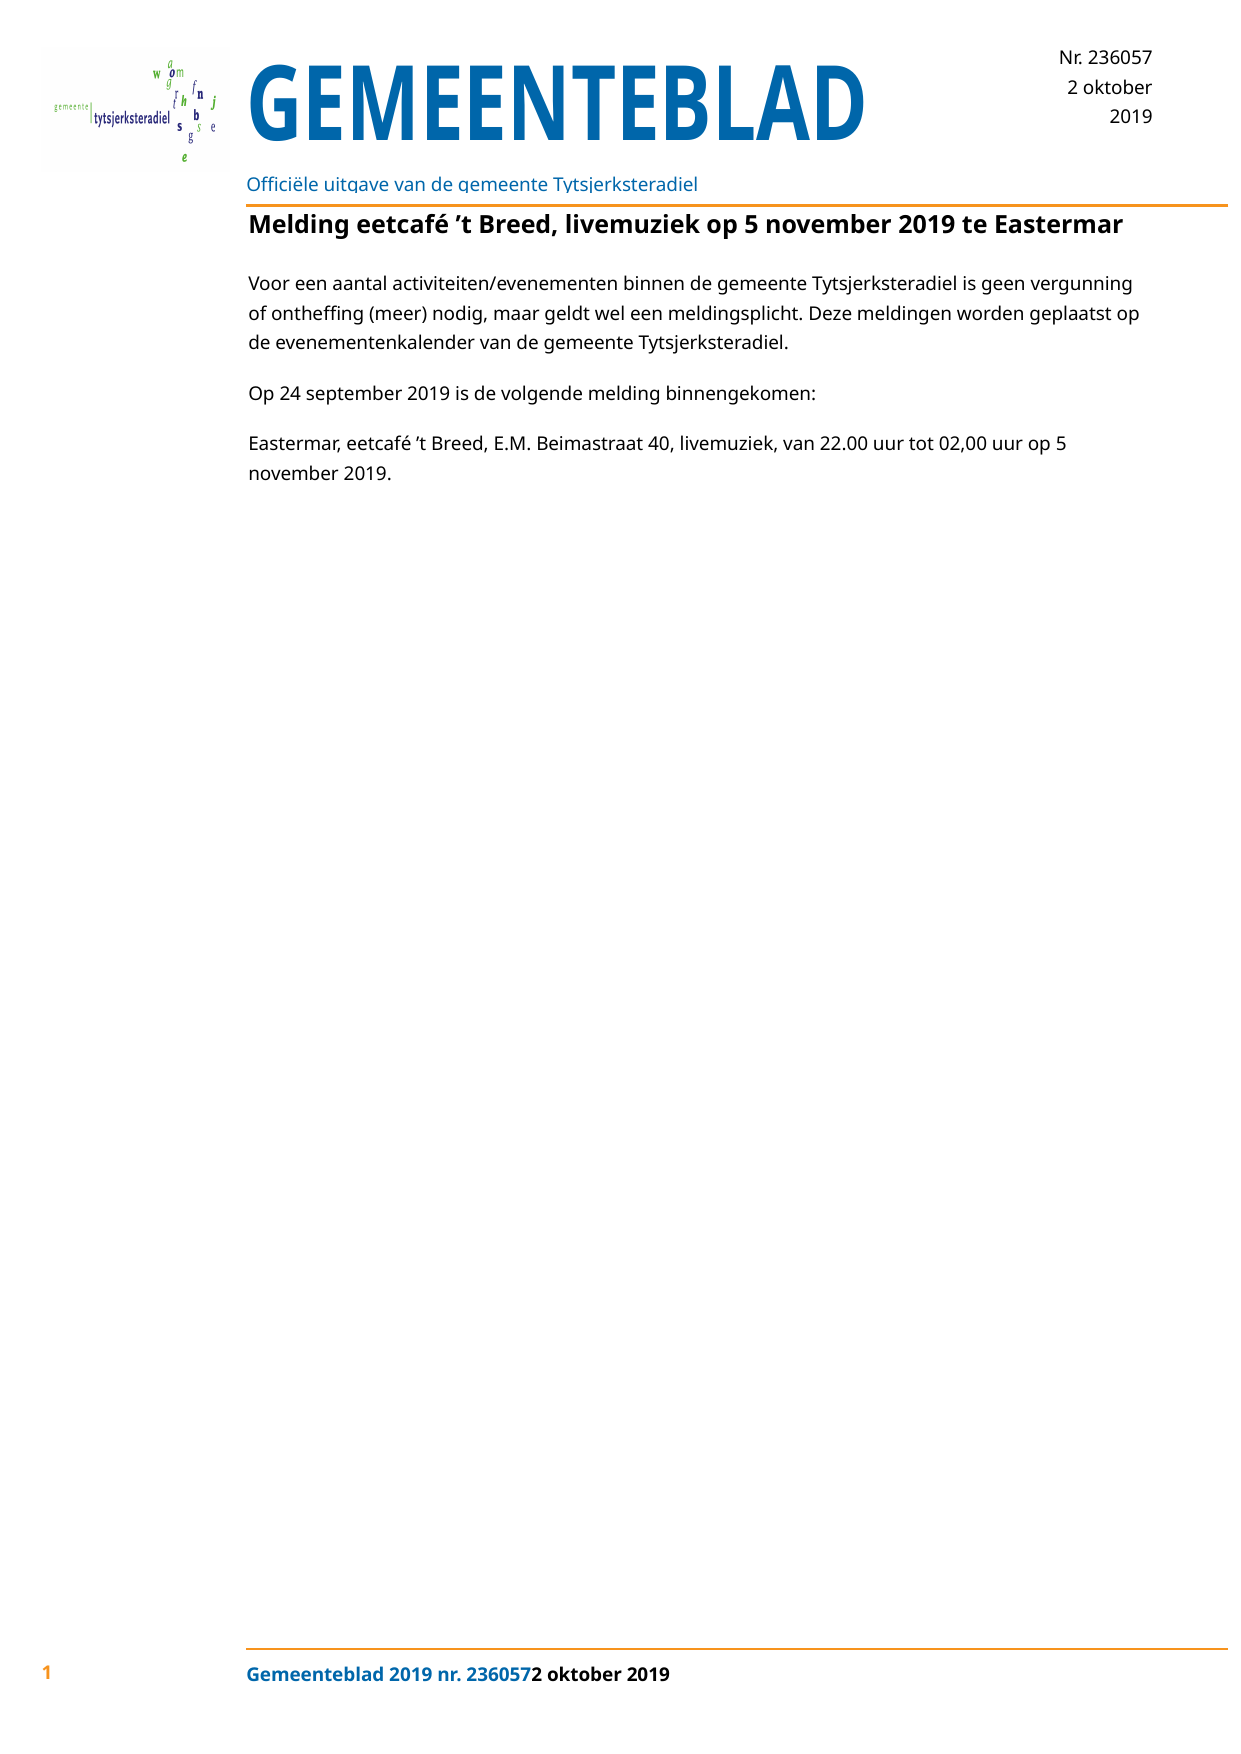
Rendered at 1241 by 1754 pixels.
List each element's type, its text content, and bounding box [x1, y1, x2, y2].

text Voor een aantal activiteiten/evenementen binnen de gemeente Tytsjerksteradiel is geen vergunning of ontheffing (meer) nodig, maar geldt wel een meldingsplicht. Deze meldingen worden geplaatst op de evenementenkalender van de gemeente Tytsjerksteradiel. [248, 270, 1152, 355]
text Eastermar, eetcafé ’t Breed, E.M. Beimastraat 40, livemuziek, van 22.00 uur tot 02,00 uur op 5 november 2019. [248, 430, 1152, 486]
text Op 24 september 2019 is de volgende melding binnengekomen: [248, 380, 1152, 406]
picture [41, 47, 231, 172]
text Melding eetcafé ’t Breed, livemuziek op 5 november 2019 te Eastermar [248, 207, 1152, 241]
